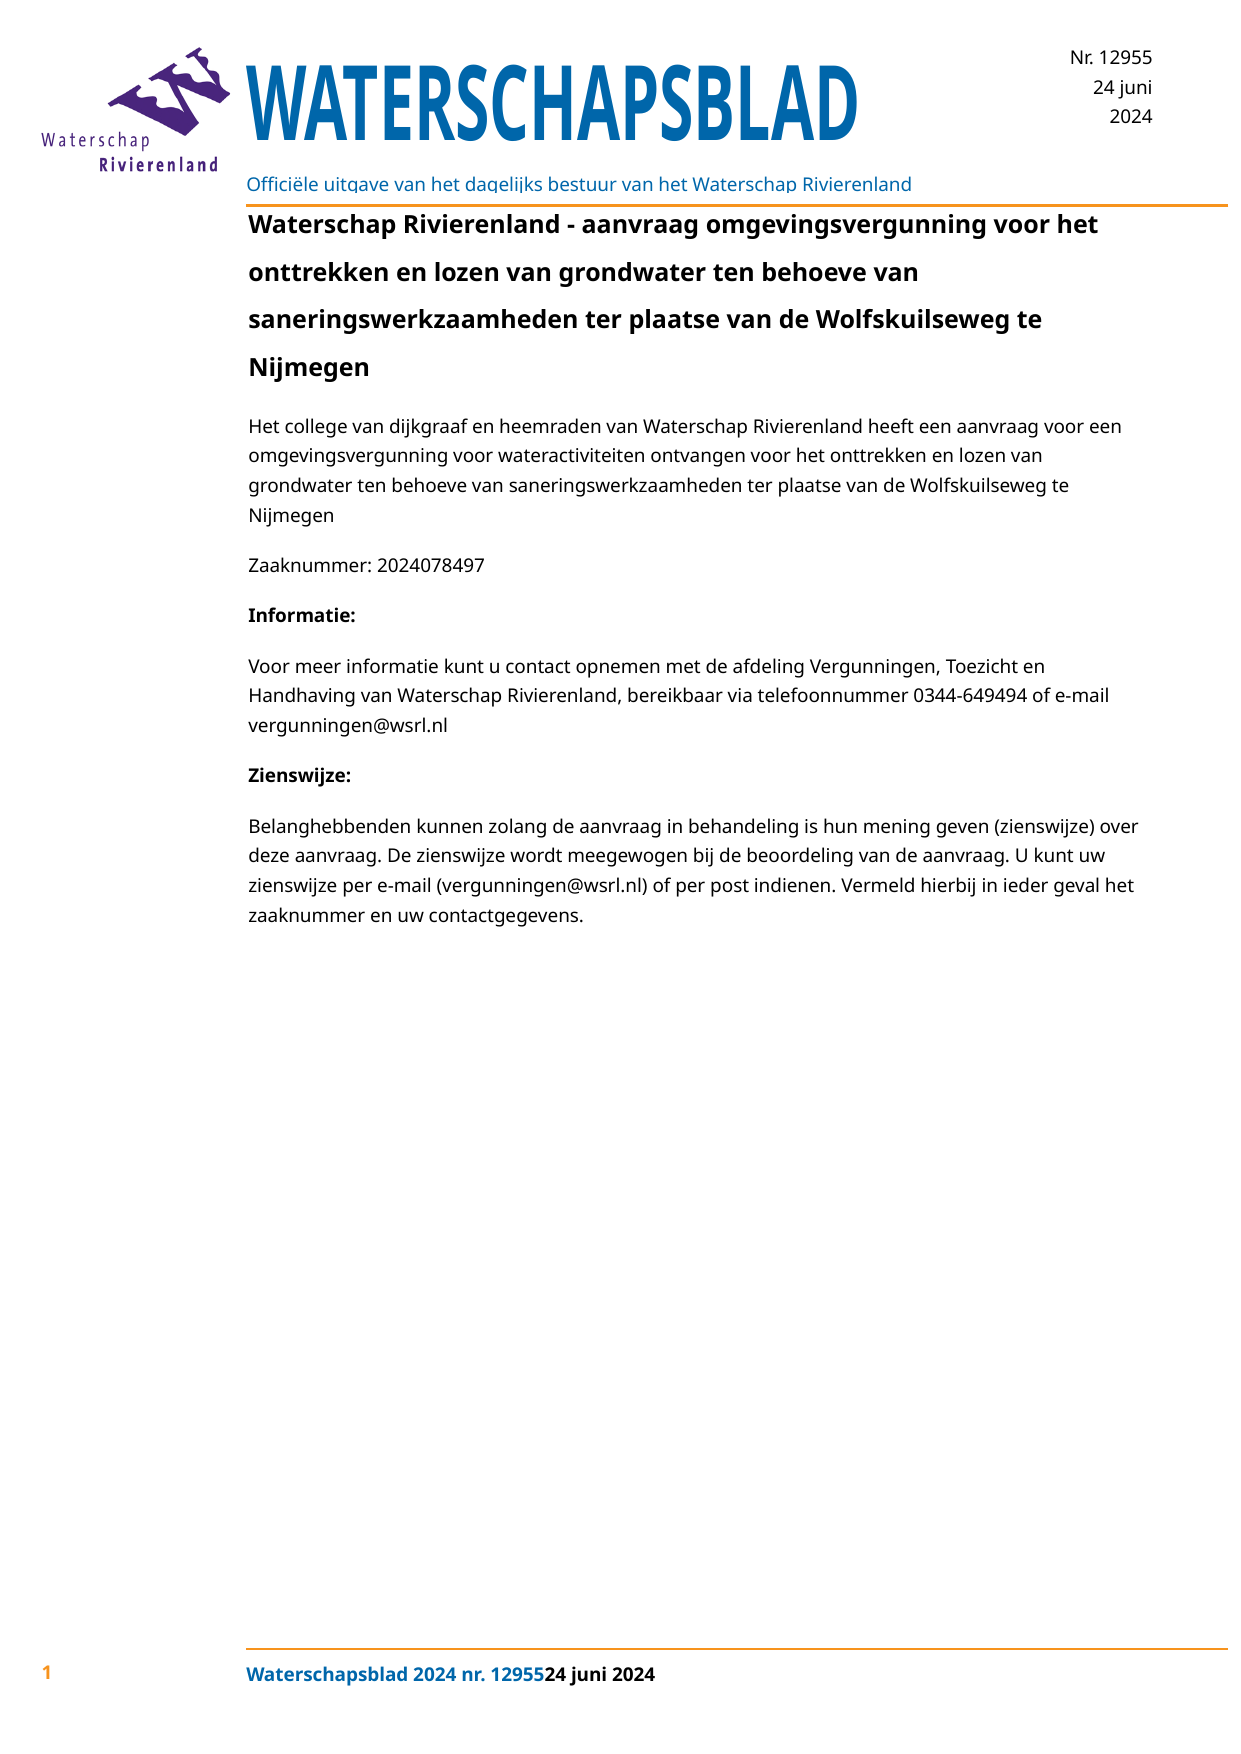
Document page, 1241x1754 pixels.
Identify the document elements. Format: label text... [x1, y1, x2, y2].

text Waterschap Rivierenland - aanvraag omgevingsvergunning voor het onttrekken en lozen van grondwater ten behoeve van saneringswerkzaamheden ter plaatse van de Wolfskuilseweg te Nijmegen [248, 207, 1152, 384]
text Het college van dijkgraaf en heemraden van Waterschap Rivierenland heeft een aanvraag voor een omgevingsvergunning voor wateractiviteiten ontvangen voor het onttrekken en lozen van grondwater ten behoeve van saneringswerkzaamheden ter plaatse van de Wolfskuilseweg te Nijmegen [248, 413, 1152, 528]
text Zienswijze: [248, 763, 1152, 788]
text Belanghebbenden kunnen zolang de aanvraag in behandeling is hun mening geven (zienswijze) over deze aanvraag. De zienswijze wordt meegewogen bij de beoordeling van de aanvraag. U kunt uw zienswijze per e-mail (vergunningen@wsrl.nl) of per post indienen. Vermeld hierbij in ieder geval het zaaknummer en uw contactgegevens. [248, 813, 1152, 928]
text Informatie: [248, 603, 1152, 628]
picture [41, 47, 231, 172]
text Zaaknummer: 2024078497 [248, 552, 1152, 578]
text Voor meer informatie kunt u contact opnemen met de afdeling Vergunningen, Toezicht en Handhaving van Waterschap Rivierenland, bereikbaar via telefoonnummer 0344-649494 of e-mail vergunningen@wsrl.nl [248, 653, 1152, 738]
